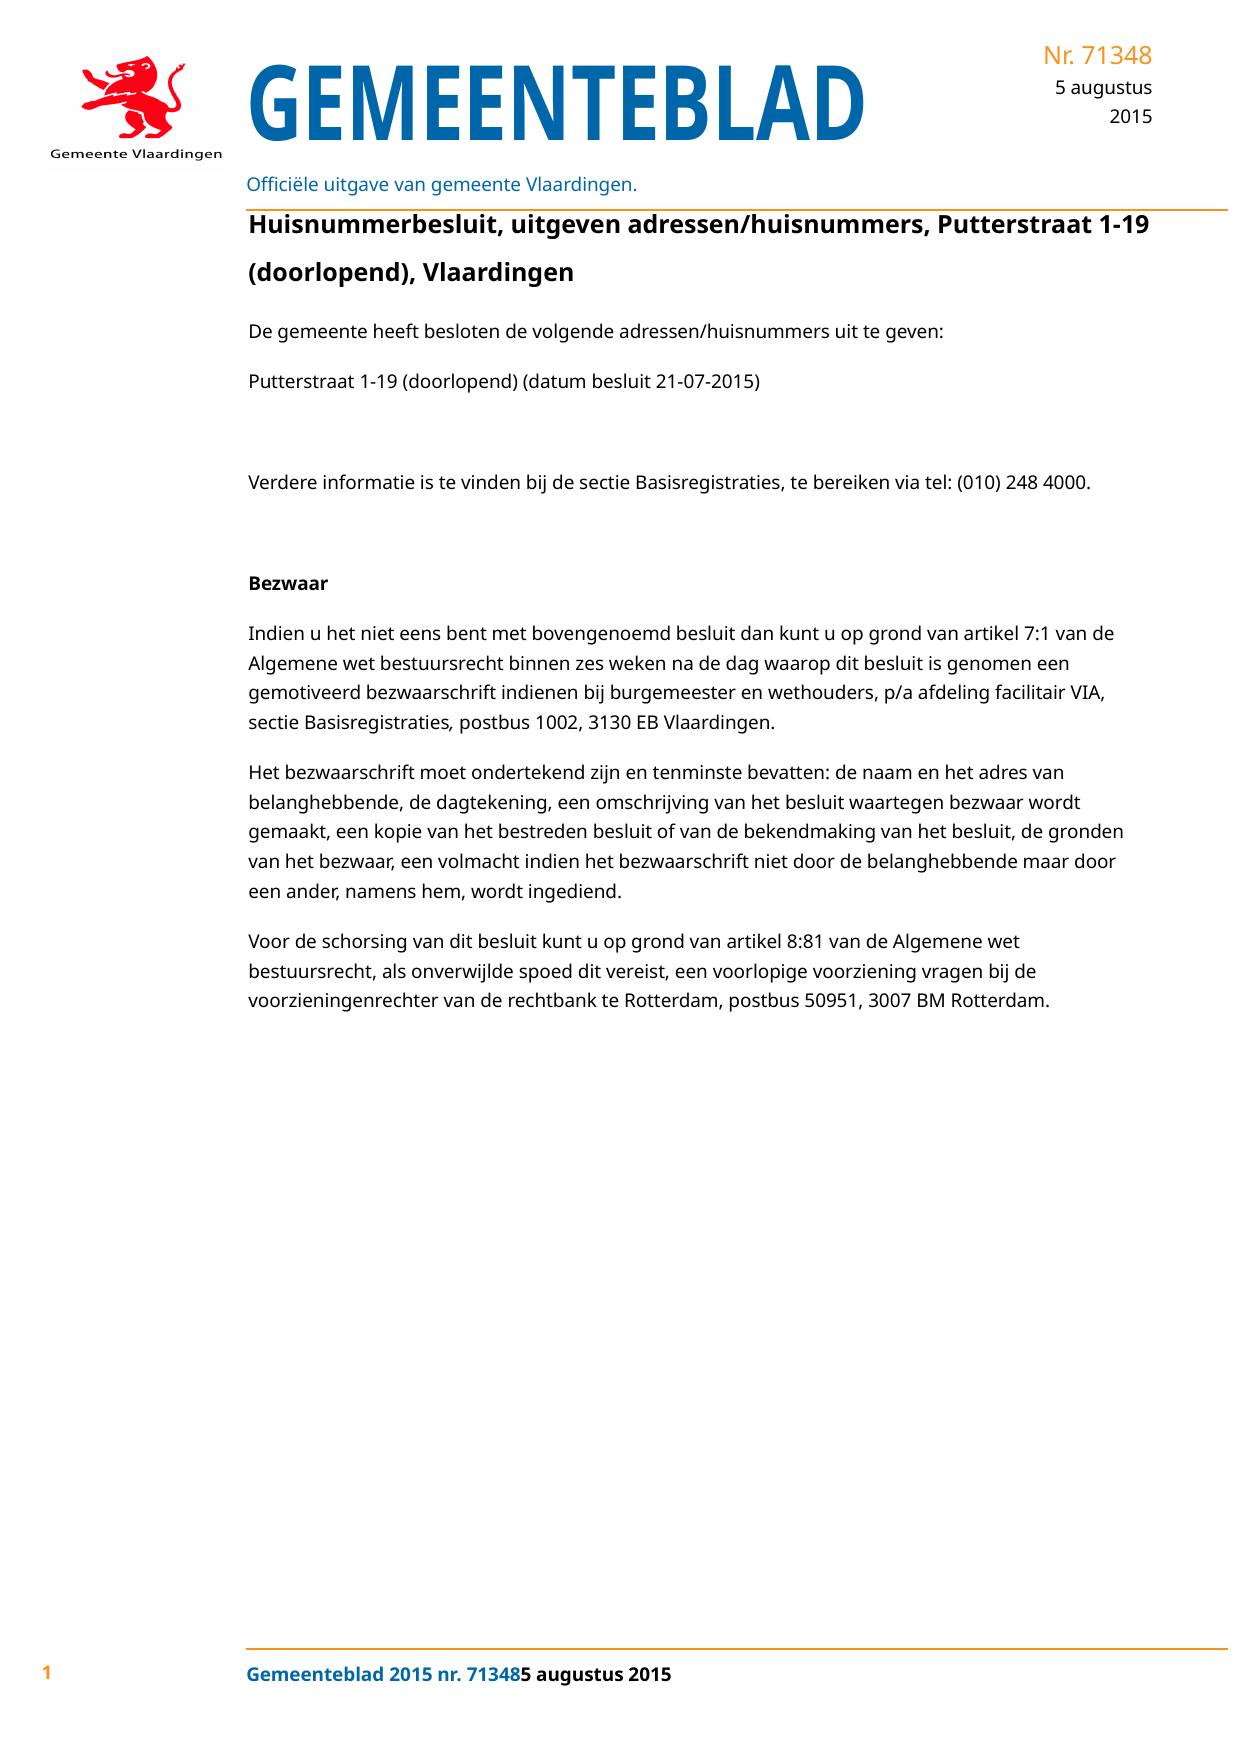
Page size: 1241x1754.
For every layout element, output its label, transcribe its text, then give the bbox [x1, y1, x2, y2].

text Putterstraat 1-19 (doorlopend) (datum besluit 21-07-2015) [248, 368, 1152, 394]
picture [41, 47, 231, 172]
text Huisnummerbesluit, uitgeven adressen/huisnummers, Putterstraat 1-19 (doorlopend), Vlaardingen [248, 211, 1152, 288]
text Voor de schorsing van dit besluit kunt u op grond van artikel 8:81 van de Algemene wet bestuursrecht, als onverwijlde spoed dit vereist, een voorlopige voorziening vragen bij de voorzieningenrechter van de rechtbank te Rotterdam, postbus 50951, 3007 BM Rotterdam. [248, 928, 1152, 1013]
text Indien u het niet eens bent met bovengenoemd besluit dan kunt u op grond van artikel 7:1 van de Algemene wet bestuursrecht binnen zes weken na de dag waarop dit besluit is genomen een gemotiveerd bezwaarschrift indienen bij burgemeester en wethouders, p/a afdeling facilitair VIA, sectie Basisregistraties, postbus 1002, 3130 EB Vlaardingen. [248, 620, 1152, 735]
text Bezwaar [248, 570, 1152, 596]
text De gemeente heeft besloten de volgende adressen/huisnummers uit te geven: [248, 318, 1152, 344]
text Verdere informatie is te vinden bij de sectie Basisregistraties, te bereiken via tel: (010) 248 4000. [248, 469, 1152, 495]
text Het bezwaarschrift moet ondertekend zijn en tenminste bevatten: de naam en het adres van belanghebbende, de dagtekening, een omschrijving van het besluit waartegen bezwaar wordt gemaakt, een kopie van het bestreden besluit of van de bekendmaking van het besluit, de gronden van het bezwaar, een volmacht indien het bezwaarschrift niet door de belanghebbende maar door een ander, namens hem, wordt ingediend. [248, 759, 1152, 904]
